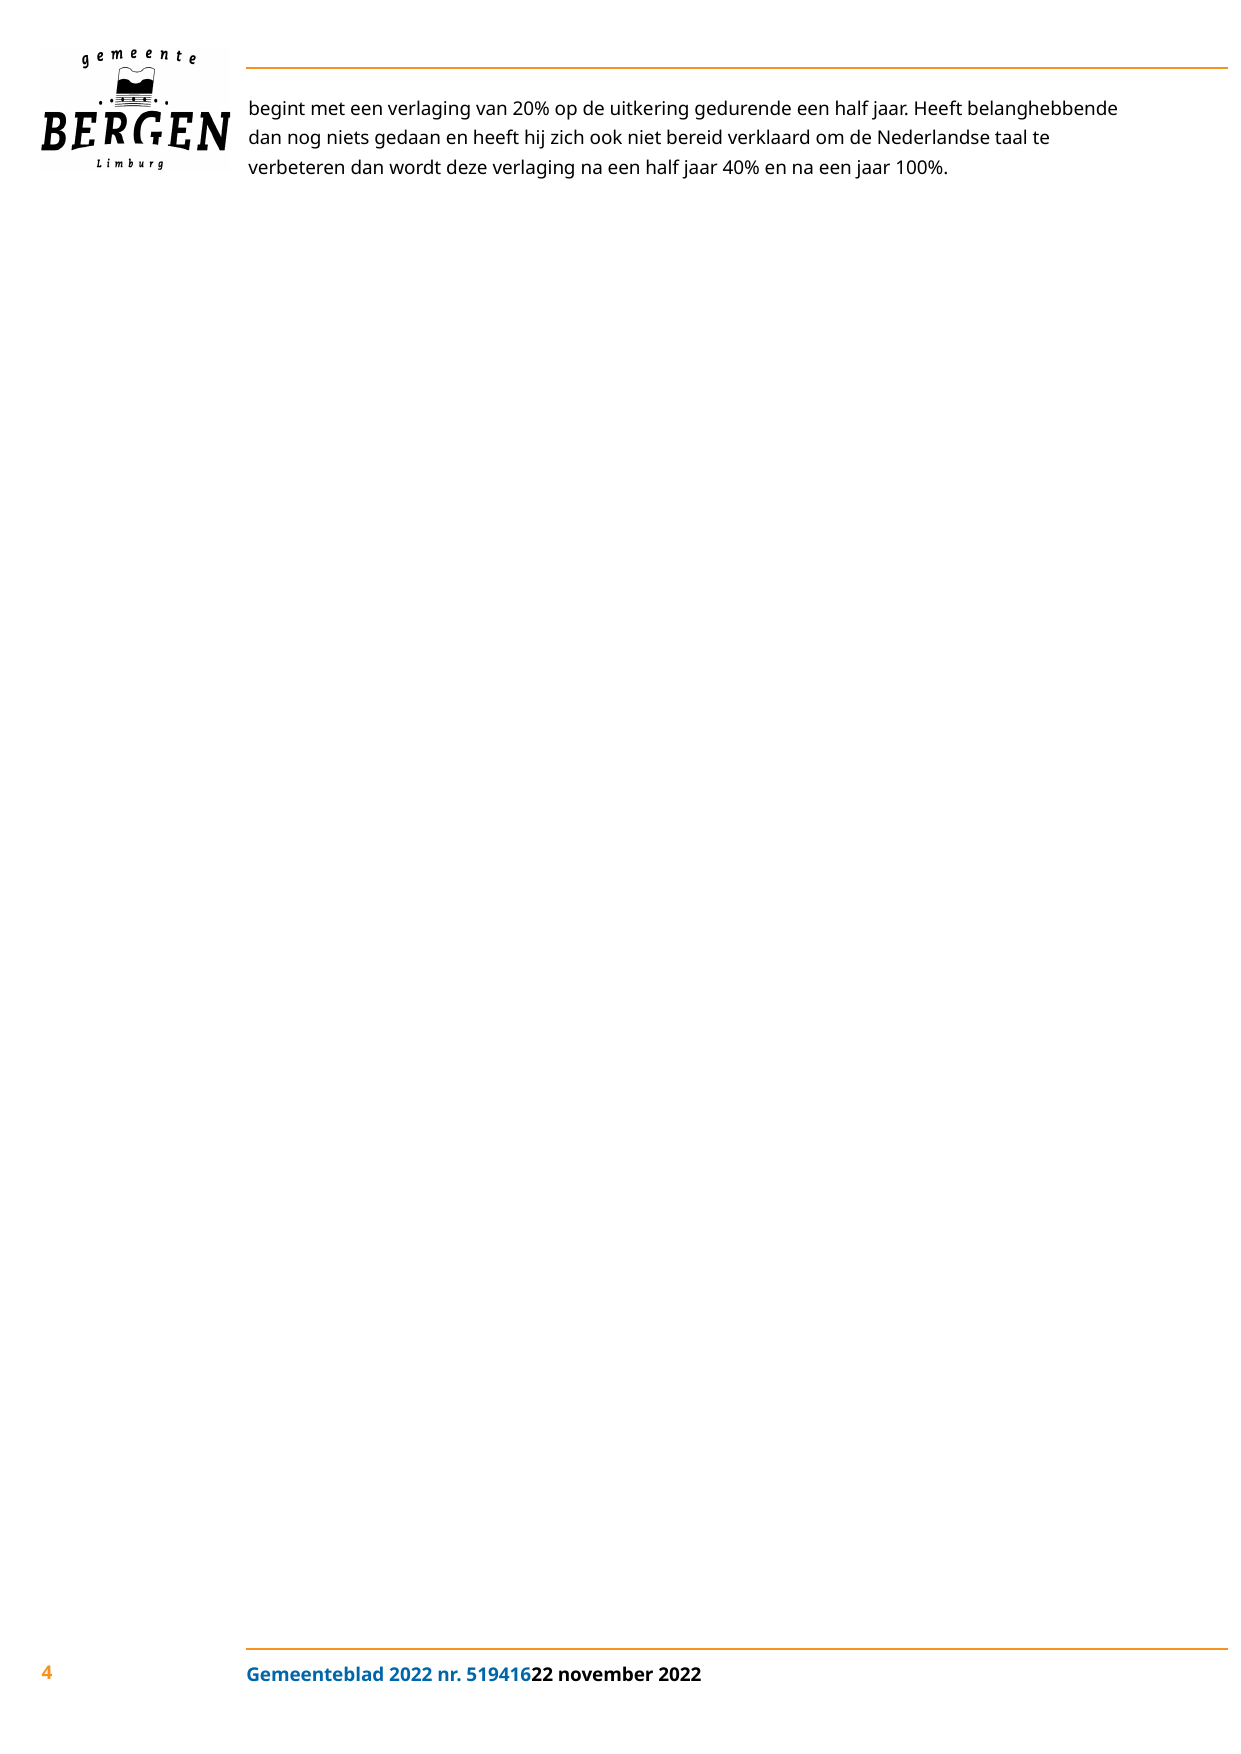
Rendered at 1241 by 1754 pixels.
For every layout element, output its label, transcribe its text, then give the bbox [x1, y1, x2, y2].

text begint met een verlaging van 20% op de uitkering gedurende een half jaar. Heeft belanghebbende dan nog niets gedaan en heeft hij zich ook niet bereid verklaard om de Nederlandse taal te verbeteren dan wordt deze verlaging na een half jaar 40% en na een jaar 100%. [248, 95, 1152, 180]
picture [41, 47, 231, 172]
